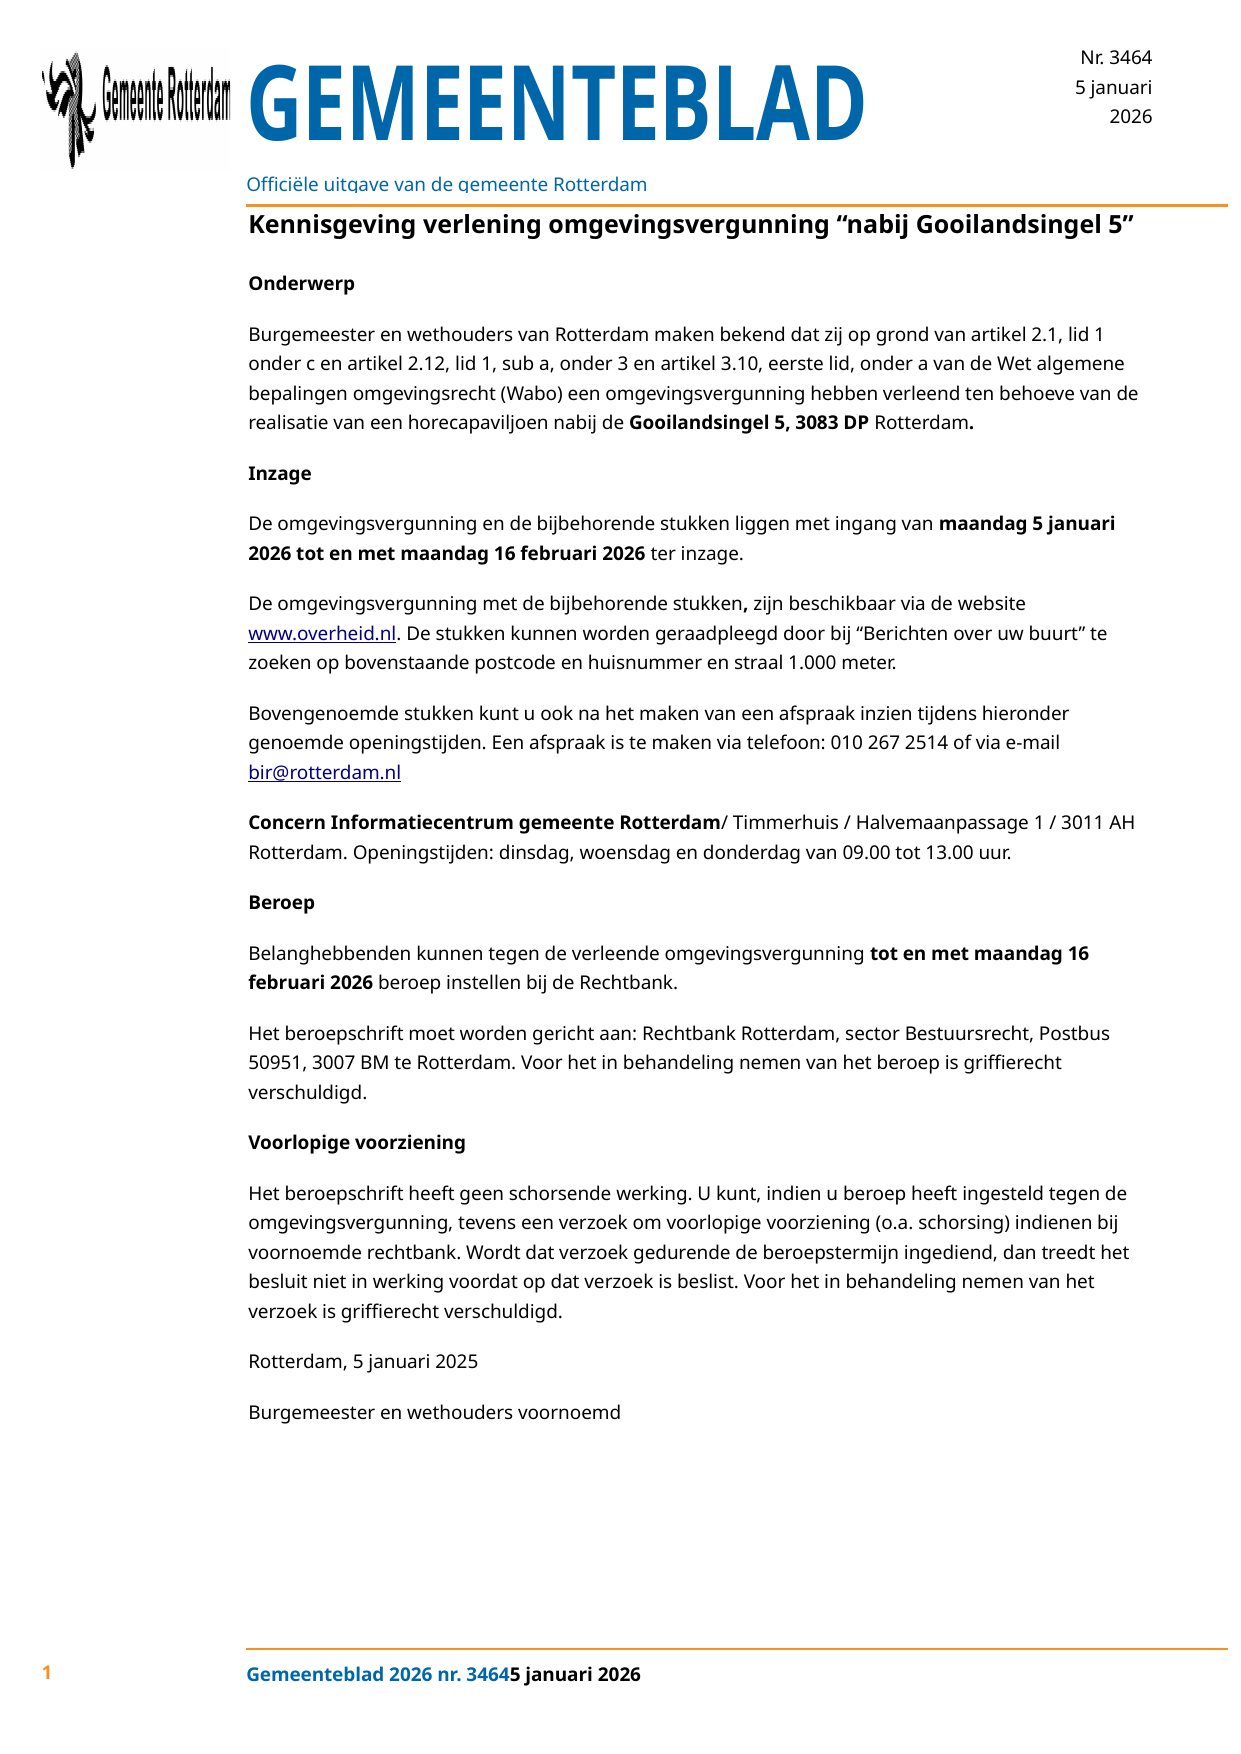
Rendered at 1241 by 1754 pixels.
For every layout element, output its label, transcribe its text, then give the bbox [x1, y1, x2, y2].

text De omgevingsvergunning met de bijbehorende stukken, zijn beschikbaar via de website www.overheid.nl. De stukken kunnen worden geraadpleegd door bij “Berichten over uw buurt” te zoeken op bovenstaande postcode en huisnummer en straal 1.000 meter. [248, 590, 1152, 675]
text Inzage [248, 460, 1152, 486]
text Concern Informatiecentrum gemeente Rotterdam/ Timmerhuis / Halvemaanpassage 1 / 3011 AH Rotterdam. Openingstijden: dinsdag, woensdag en donderdag van 09.00 tot 13.00 uur. [248, 809, 1152, 865]
text Het beroepschrift heeft geen schorsende werking. U kunt, indien u beroep heeft ingesteld tegen de omgevingsvergunning, tevens een verzoek om voorlopige voorziening (o.a. schorsing) indienen bij voornoemde rechtbank. Wordt dat verzoek gedurende de beroepstermijn ingediend, dan treedt het besluit niet in werking voordat op dat verzoek is beslist. Voor het in behandeling nemen van het verzoek is griffierecht verschuldigd. [248, 1180, 1152, 1324]
text Het beroepschrift moet worden gericht aan: Rechtbank Rotterdam, sector Bestuursrecht, Postbus 50951, 3007 BM te Rotterdam. Voor het in behandeling nemen van het beroep is griffierecht verschuldigd. [248, 1020, 1152, 1105]
text Burgemeester en wethouders voornoemd [248, 1399, 1152, 1425]
text Voorlopige voorziening [248, 1129, 1152, 1155]
text Beroep [248, 889, 1152, 915]
picture [41, 47, 231, 172]
text Bovengenoemde stukken kunt u ook na het maken van een afspraak inzien tijdens hieronder genoemde openingstijden. Een afspraak is te maken via telefoon: 010 267 2514 of via e-mail bir@rotterdam.nl [248, 700, 1152, 785]
text Onderwerp [248, 270, 1152, 296]
text Rotterdam, 5 januari 2025 [248, 1349, 1152, 1374]
text Burgemeester en wethouders van Rotterdam maken bekend dat zij op grond van artikel 2.1, lid 1 onder c en artikel 2.12, lid 1, sub a, onder 3 en artikel 3.10, eerste lid, onder a van de Wet algemene bepalingen omgevingsrecht (Wabo) een omgevingsvergunning hebben verleend ten behoeve van de realisatie van een horecapaviljoen nabij de Gooilandsingel 5, 3083 DP Rotterdam. [248, 321, 1152, 435]
text De omgevingsvergunning en de bijbehorende stukken liggen met ingang van maandag 5 januari 2026 tot en met maandag 16 februari 2026 ter inzage. [248, 510, 1152, 566]
text Belanghebbenden kunnen tegen de verleende omgevingsvergunning tot en met maandag 16 februari 2026 beroep instellen bij de Rechtbank. [248, 940, 1152, 995]
text Kennisgeving verlening omgevingsvergunning “nabij Gooilandsingel 5” [248, 207, 1152, 241]
